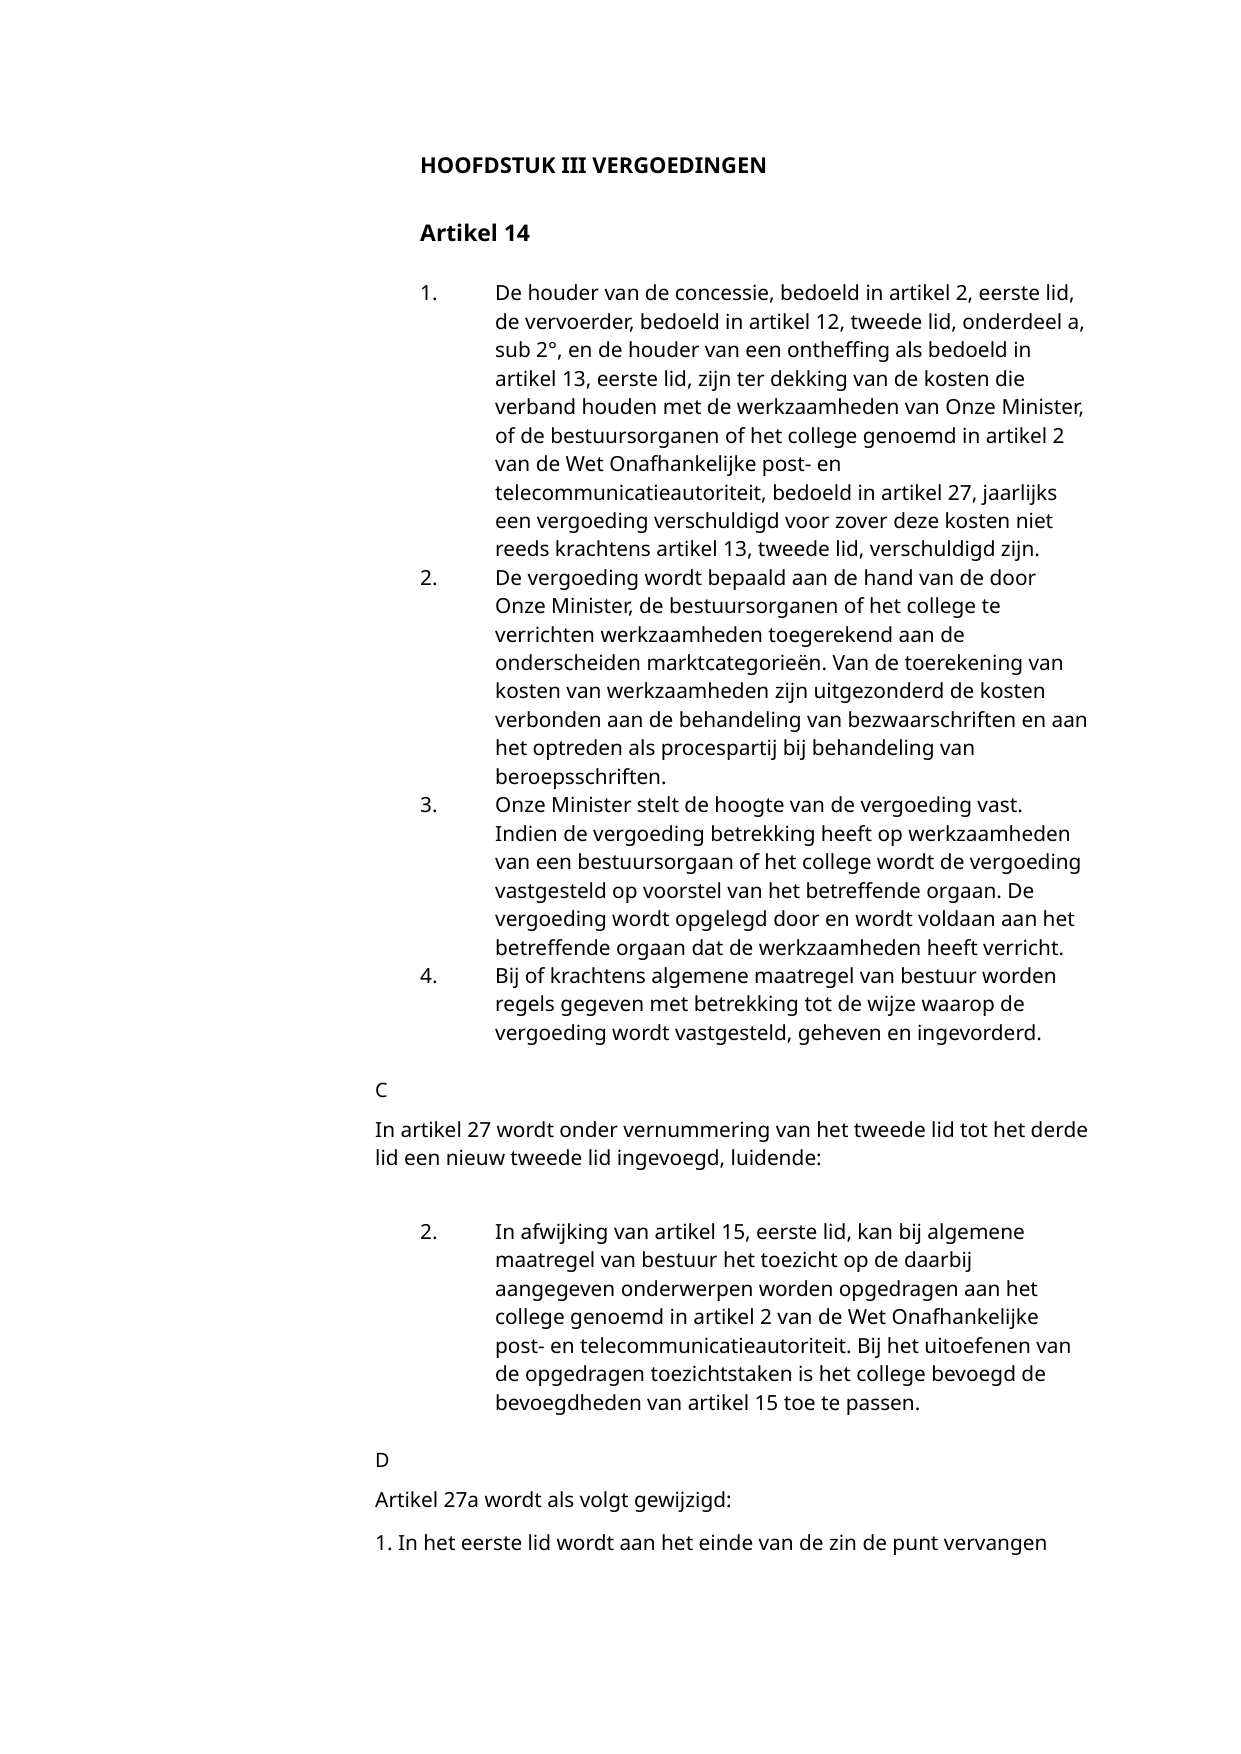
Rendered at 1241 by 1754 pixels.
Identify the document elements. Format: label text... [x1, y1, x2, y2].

list Onze Minister stelt de hoogte van de vergoeding vast. Indien de vergoeding betrekking heeft op werkzaamheden van een bestuursorgaan of het college wordt de vergoeding vastgesteld op voorstel van het betreffende orgaan. De vergoeding wordt opgelegd door en wordt voldaan aan het betreffende orgaan dat de werkzaamheden heeft verricht. [420, 790, 1090, 961]
list De vergoeding wordt bepaald aan de hand van de door Onze Minister, de bestuursorganen of het college te verrichten werkzaamheden toegerekend aan de onderscheiden marktcategorieën. Van de toerekening van kosten van werkzaamheden zijn uitgezonderd de kosten verbonden aan de behandeling van bezwaarschriften en aan het optreden als procespartij bij behandeling van beroepsschriften. [420, 563, 1090, 790]
list Bij of krachtens algemene maatregel van bestuur worden regels gegeven met betrekking tot de wijze waarop de vergoeding wordt vastgesteld, geheven en ingevorderd. [420, 961, 1090, 1046]
text D [375, 1446, 1090, 1473]
list De houder van de concessie, bedoeld in artikel 2, eerste lid, de vervoerder, bedoeld in artikel 12, tweede lid, onderdeel a, sub 2°, en de houder van een ontheffing als bedoeld in artikel 13, eerste lid, zijn ter dekking van de kosten die verband houden met de werkzaamheden van Onze Minister, of de bestuursorganen of het college genoemd in artikel 2 van de Wet Onafhankelijke post- en telecommunicatieautoriteit, bedoeld in artikel 27, jaarlijks een vergoeding verschuldigd voor zover deze kosten niet reeds krachtens artikel 13, tweede lid, verschuldigd zijn. [420, 278, 1090, 563]
subtitle HOOFDSTUK III VERGOEDINGEN [420, 150, 1090, 180]
text C [375, 1076, 1090, 1103]
list In afwijking van artikel 15, eerste lid, kan bij algemene maatregel van bestuur het toezicht op de daarbij aangegeven onderwerpen worden opgedragen aan het college genoemd in artikel 2 van de Wet Onafhankelijke post- en telecommunicatieautoriteit. Bij het uitoefenen van de opgedragen toezichtstaken is het college bevoegd de bevoegdheden van artikel 15 toe te passen. [420, 1217, 1090, 1416]
text In artikel 27 wordt onder vernummering van het tweede lid tot het derde lid een nieuw tweede lid ingevoegd, luidende: [375, 1115, 1090, 1172]
text Artikel 27a wordt als volgt gewijzigd: [375, 1485, 1090, 1513]
subtitle Artikel 14 [420, 217, 1090, 248]
text 1. In het eerste lid wordt aan het einde van de zin de punt vervangen [375, 1528, 1090, 1557]
